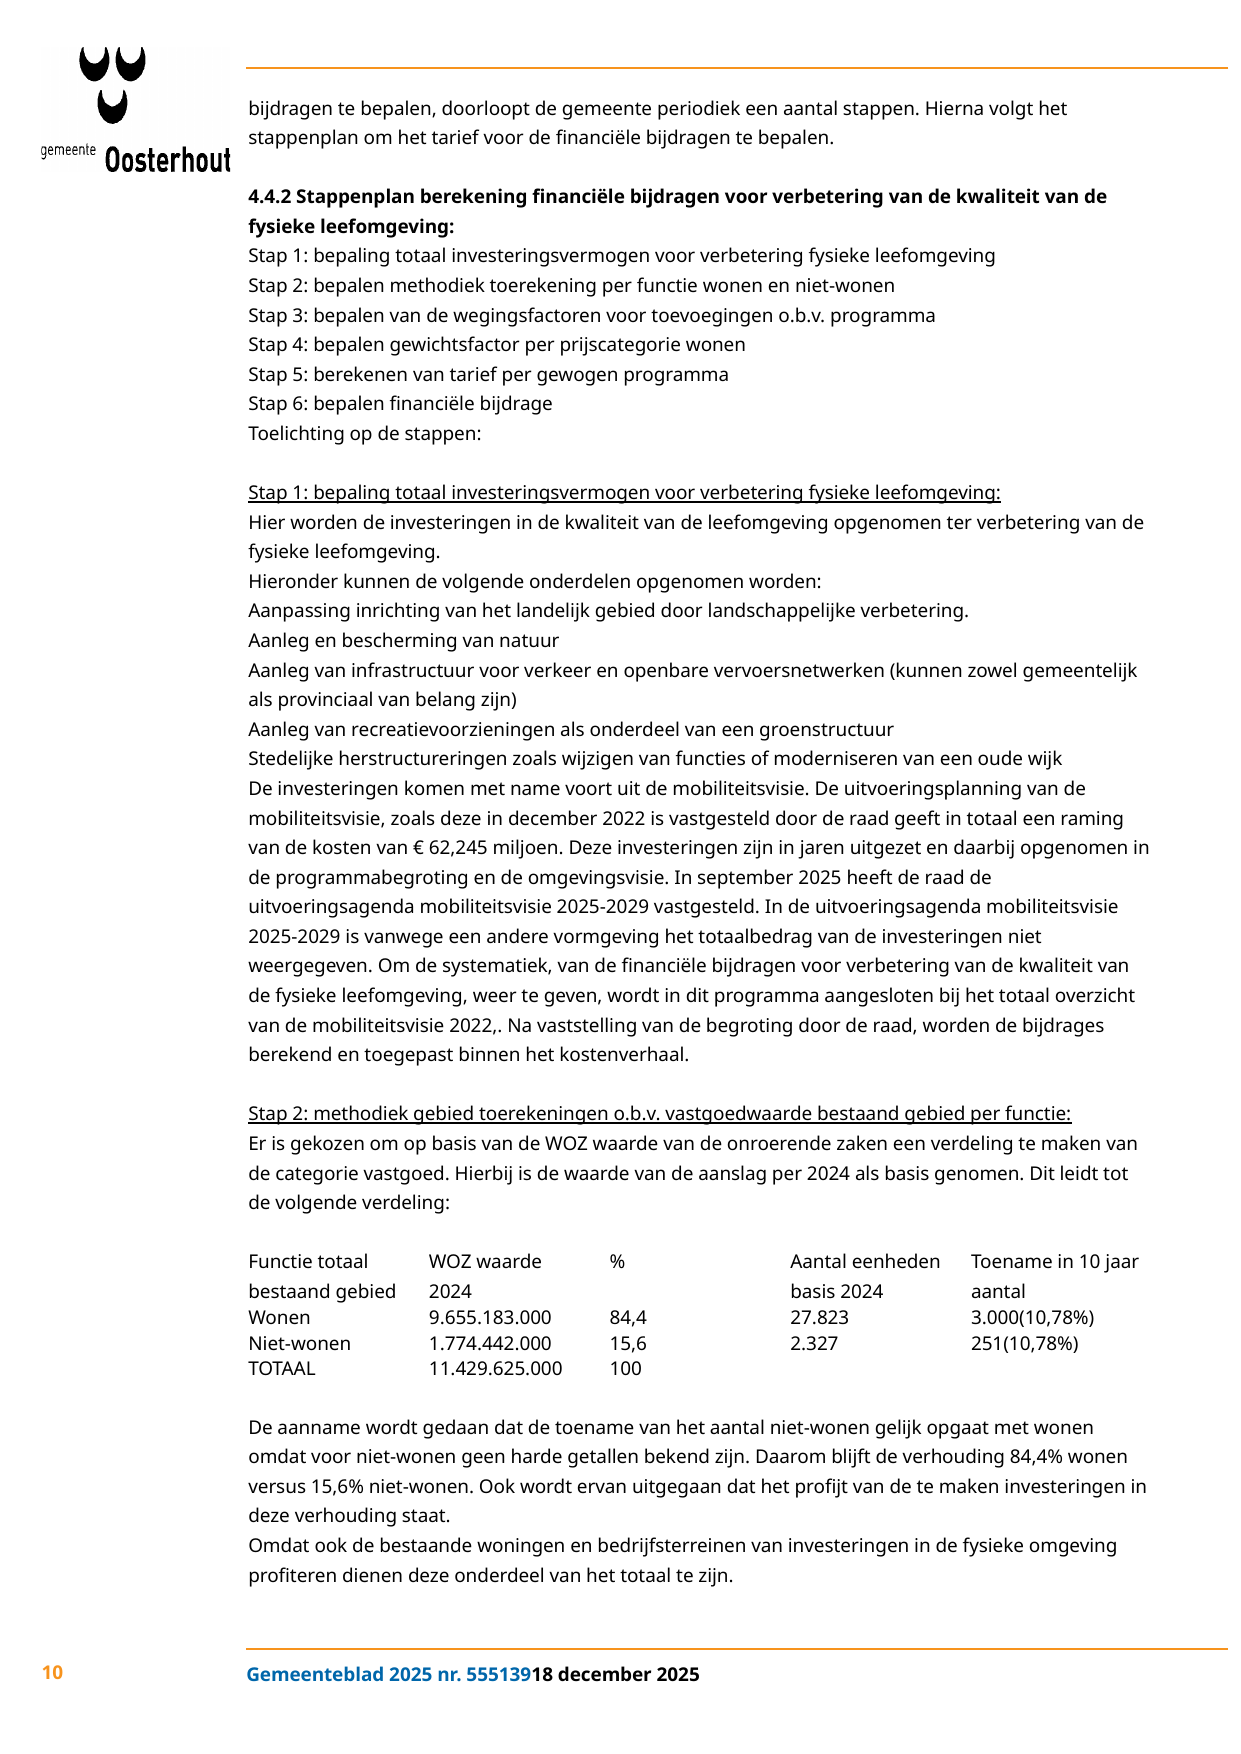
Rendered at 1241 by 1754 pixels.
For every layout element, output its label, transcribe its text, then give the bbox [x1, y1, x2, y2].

text Stap 2: bepalen methodiek toerekening per functie wonen en niet-wonen [248, 272, 1152, 298]
text Stap 3: bepalen van de wegingsfactoren voor toevoegingen o.b.v. programma [248, 302, 1152, 328]
table_cell 3.000(10,78%) [971, 1304, 1152, 1330]
text Aanleg en bescherming van natuur [248, 627, 1152, 653]
table_cell 15,6 [609, 1330, 790, 1355]
table_header Functie totaal bestaand gebied [248, 1249, 429, 1304]
table_cell 9.655.183.000 [429, 1304, 609, 1330]
table_cell Wonen [248, 1304, 429, 1330]
text De investeringen komen met name voort uit de mobiliteitsvisie. De uitvoeringsplanning van de mobiliteitsvisie, zoals deze in december 2022 is vastgesteld door de raad geeft in totaal een raming van de kosten van € 62,245 miljoen. Deze investeringen zijn in jaren uitgezet en daarbij opgenomen in de programmabegroting en de omgevingsvisie. In september 2025 heeft de raad de uitvoeringsagenda mobiliteitsvisie 2025-2029 vastgesteld. In de uitvoeringsagenda mobiliteitsvisie 2025-2029 is vanwege een andere vormgeving het totaalbedrag van de investeringen niet weergegeven. Om de systematiek, van de financiële bijdragen voor verbetering van de kwaliteit van de fysieke leefomgeving, weer te geven, wordt in dit programma aangesloten bij het totaal overzicht van de mobiliteitsvisie 2022,. Na vaststelling van de begroting door de raad, worden de bijdrages berekend en toegepast binnen het kostenverhaal. [248, 775, 1152, 1067]
table_cell [790, 1355, 971, 1381]
text Stedelijke herstructureringen zoals wijzigen van functies of moderniseren van een oude wijk [248, 746, 1152, 771]
table_cell 27.823 [790, 1304, 971, 1330]
table_cell 1.774.442.000 [429, 1330, 609, 1355]
text bijdragen te bepalen, doorloopt de gemeente periodiek een aantal stappen. Hierna volgt het stappenplan om het tarief voor de financiële bijdragen te bepalen. [248, 95, 1152, 150]
text Er is gekozen om op basis van de WOZ waarde van de onroerende zaken een verdeling te maken van de categorie vastgoed. Hierbij is de waarde van de aanslag per 2024 als basis genomen. Dit leidt tot de volgende verdeling: [248, 1130, 1152, 1215]
text Hier worden de investeringen in de kwaliteit van de leefomgeving opgenomen ter verbetering van de fysieke leefomgeving. [248, 509, 1152, 564]
text Aanleg van recreatievoorzieningen als onderdeel van een groenstructuur [248, 716, 1152, 742]
text Stap 5: berekenen van tarief per gewogen programma [248, 361, 1152, 387]
text De aanname wordt gedaan dat de toename van het aantal niet-wonen gelijk opgaat met wonen omdat voor niet-wonen geen harde getallen bekend zijn. Daarom blijft de verhouding 84,4% wonen versus 15,6% niet-wonen. Ook wordt ervan uitgegaan dat het profijt van de te maken investeringen in deze verhouding staat. [248, 1414, 1152, 1528]
table_cell TOTAAL [248, 1355, 429, 1381]
text 4.4.2 Stappenplan berekening financiële bijdragen voor verbetering van de kwaliteit van de fysieke leefomgeving: [248, 183, 1152, 239]
table_header Aantal eenheden basis 2024 [790, 1249, 971, 1304]
text Stap 4: bepalen gewichtsfactor per prijscategorie wonen [248, 331, 1152, 357]
text Stap 1: bepaling totaal investeringsvermogen voor verbetering fysieke leefomgeving [248, 243, 1152, 268]
text Stap 1: bepaling totaal investeringsvermogen voor verbetering fysieke leefomgeving: [248, 479, 1152, 505]
table_cell 100 [609, 1355, 790, 1381]
text Stap 6: bepalen financiële bijdrage [248, 391, 1152, 416]
text Aanleg van infrastructuur voor verkeer en openbare vervoersnetwerken (kunnen zowel gemeentelijk als provinciaal van belang zijn) [248, 657, 1152, 712]
table_cell 84,4 [609, 1304, 790, 1330]
table_cell [971, 1355, 1152, 1381]
text Stap 2: methodiek gebied toerekeningen o.b.v. vastgoedwaarde bestaand gebied per functie: [248, 1101, 1152, 1126]
text Omdat ook de bestaande woningen en bedrijfsterreinen van investeringen in de fysieke omgeving profiteren dienen deze onderdeel van het totaal te zijn. [248, 1532, 1152, 1588]
table_header Toename in 10 jaar aantal [971, 1249, 1152, 1304]
text Aanpassing inrichting van het landelijk gebied door landschappelijke verbetering. [248, 598, 1152, 623]
picture [41, 47, 231, 172]
table_header WOZ waarde 2024 [429, 1249, 609, 1304]
table_cell 2.327 [790, 1330, 971, 1355]
table_header % [609, 1249, 790, 1304]
text Toelichting op de stappen: [248, 420, 1152, 446]
table_cell 11.429.625.000 [429, 1355, 609, 1381]
table_cell Niet-wonen [248, 1330, 429, 1355]
text Hieronder kunnen de volgende onderdelen opgenomen worden: [248, 568, 1152, 594]
table_cell 251(10,78%) [971, 1330, 1152, 1355]
